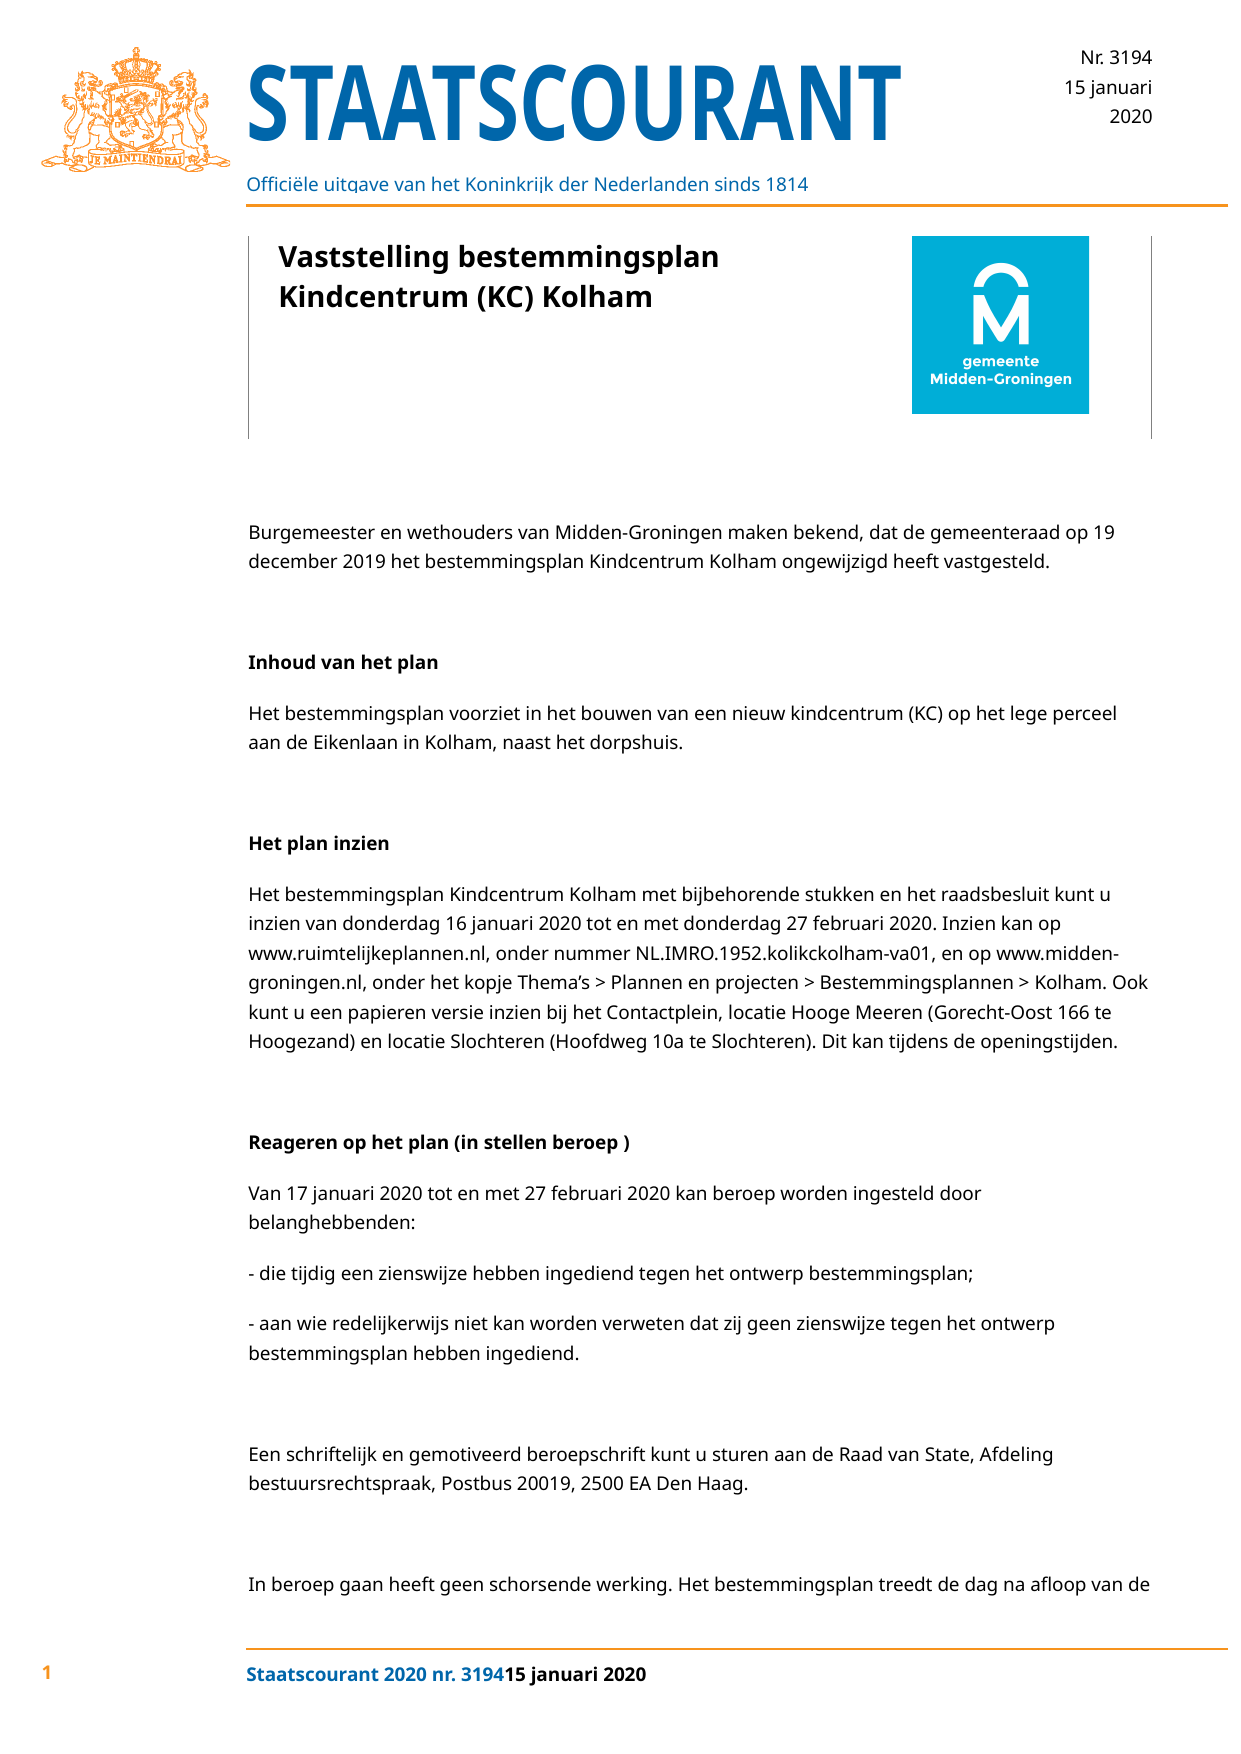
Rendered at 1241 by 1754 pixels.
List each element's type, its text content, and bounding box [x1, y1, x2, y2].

picture [983, 359, 989, 366]
text - aan wie redelijkerwijs niet kan worden verweten dat zij geen zienswijze tegen het ontwerp bestemmingsplan hebben ingediend. [248, 1310, 1152, 1366]
text Een schriftelijk en gemotiveerd beroepschrift kunt u sturen aan de Raad van State, Afdeling bestuursrechtspraak, Postbus 20019, 2500 EA Den Haag. [248, 1441, 1152, 1496]
table_header [850, 236, 912, 413]
text In beroep gaan heeft geen schorsende werking. Het bestemmingsplan treedt de dag na afloop van de [248, 1571, 1152, 1597]
text Reageren op het plan (in stellen beroep ) [248, 1129, 1152, 1155]
table_header [850, 414, 1151, 439]
text Van 17 januari 2020 tot en met 27 februari 2020 kan beroep worden ingesteld door belanghebbenden: [248, 1180, 1152, 1235]
text Het bestemmingsplan Kindcentrum Kolham met bijbehorende stukken en het raadsbesluit kunt u inzien van donderdag 16 januari 2020 tot en met donderdag 27 februari 2020. Inzien kan op www.ruimtelijkeplannen.nl, onder nummer NL.IMRO.1952.kolikckolham-va01, en op www.midden-groningen.nl, onder het kopje Thema’s > Plannen en projecten > Bestemmingsplannen > Kolham. Ook kunt u een papieren versie inzien bij het Contactplein, locatie Hooge Meeren (Gorecht-Oost 166 te Hoogezand) en locatie Slochteren (Hoofdweg 10a te Slochteren). Dit kan tijdens de openingstijden. [248, 881, 1152, 1054]
picture [932, 374, 942, 383]
text Inhoud van het plan [248, 649, 1152, 675]
text Burgemeester en wethouders van Midden-Groningen maken bekend, dat de gemeenteraad op 19 december 2019 het bestemmingsplan Kindcentrum Kolham ongewijzigd heeft vastgesteld. [248, 519, 1152, 574]
picture [974, 296, 1028, 344]
table_header Vaststelling bestemmingsplan Kindcentrum (KC) Kolham [249, 236, 850, 439]
table_header [1090, 236, 1151, 413]
text Het plan inzien [248, 830, 1152, 856]
text Het bestemmingsplan voorziet in het bouwen van een nieuw kindcentrum (KC) op het lege perceel aan de Eikenlaan in Kolham, naast het dorpshuis. [248, 700, 1152, 755]
picture [1046, 377, 1052, 385]
text - die tijdig een zienswijze hebben ingediend tegen het ontwerp bestemmingsplan; [248, 1260, 1152, 1286]
picture [964, 359, 971, 368]
picture [41, 47, 231, 172]
picture [975, 264, 1027, 286]
